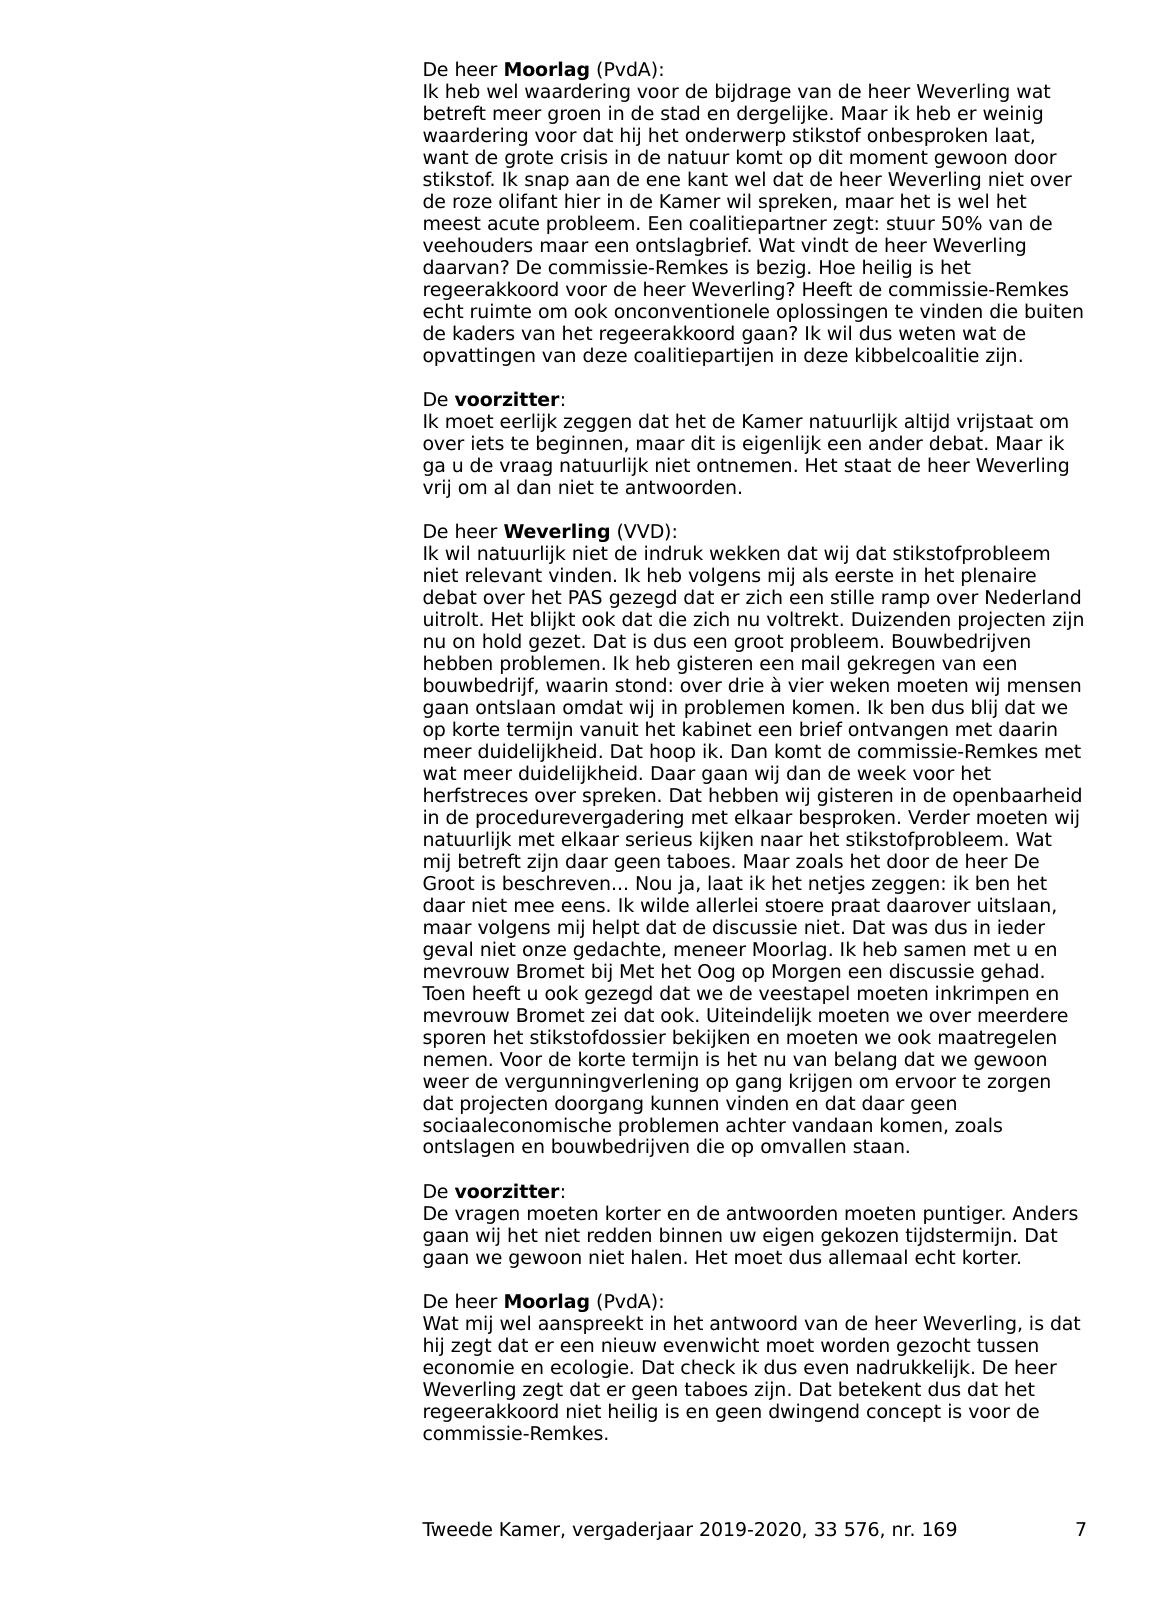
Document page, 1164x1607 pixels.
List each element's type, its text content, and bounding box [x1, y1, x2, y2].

text De heer Weverling (VVD): [422, 521, 1087, 543]
text De voorzitter: [422, 1181, 1087, 1203]
text Ik wil natuurlijk niet de indruk wekken dat wij dat stikstofprobleem niet relevant vinden. Ik heb volgens mij als eerste in het plenaire debat over het PAS gezegd dat er zich een stille ramp over Nederland uitrolt. Het blijkt ook dat die zich nu voltrekt. Duizenden projecten zijn nu on hold gezet. Dat is dus een groot probleem. Bouwbedrijven hebben problemen. Ik heb gisteren een mail gekregen van een bouwbedrijf, waarin stond: over drie à vier weken moeten wij mensen gaan ontslaan omdat wij in problemen komen. Ik ben dus blij dat we op korte termijn vanuit het kabinet een brief ontvangen met daarin meer duidelijkheid. Dat hoop ik. Dan komt de commissie-Remkes met wat meer duidelijkheid. Daar gaan wij dan de week voor het herfstreces over spreken. Dat hebben wij gisteren in de openbaarheid in de procedurevergadering met elkaar besproken. Verder moeten wij natuurlijk met elkaar serieus kijken naar het stikstofprobleem. Wat mij betreft zijn daar geen taboes. Maar zoals het door de heer De Groot is beschreven... Nou ja, laat ik het netjes zeggen: ik ben het daar niet mee eens. Ik wilde allerlei stoere praat daarover uitslaan, maar volgens mij helpt dat de discussie niet. Dat was dus in ieder geval niet onze gedachte, meneer Moorlag. Ik heb samen met u en mevrouw Bromet bij Met het Oog op Morgen een discussie gehad. Toen heeft u ook gezegd dat we de veestapel moeten inkrimpen en mevrouw Bromet zei dat ook. Uiteindelijk moeten we over meerdere sporen het stikstofdossier bekijken en moeten we ook maatregelen nemen. Voor de korte termijn is het nu van belang dat we gewoon weer de vergunningverlening op gang krijgen om ervoor te zorgen dat projecten doorgang kunnen vinden en dat daar geen sociaaleconomische problemen achter vandaan komen, zoals ontslagen en bouwbedrijven die op omvallen staan. [422, 543, 1087, 1158]
text De vragen moeten korter en de antwoorden moeten puntiger. Anders gaan wij het niet redden binnen uw eigen gekozen tijdstermijn. Dat gaan we gewoon niet halen. Het moet dus allemaal echt korter. [422, 1203, 1087, 1268]
text Wat mij wel aanspreekt in het antwoord van de heer Weverling, is dat hij zegt dat er een nieuw evenwicht moet worden gezocht tussen economie en ecologie. Dat check ik dus even nadrukkelijk. De heer Weverling zegt dat er geen taboes zijn. Dat betekent dus dat het regeerakkoord niet heilig is en geen dwingend concept is voor de commissie-Remkes. [422, 1313, 1087, 1444]
text Ik moet eerlijk zeggen dat het de Kamer natuurlijk altijd vrijstaat om over iets te beginnen, maar dit is eigenlijk een ander debat. Maar ik ga u de vraag natuurlijk niet ontnemen. Het staat de heer Weverling vrij om al dan niet te antwoorden. [422, 411, 1087, 499]
text De heer Moorlag (PvdA): [422, 59, 1087, 81]
text De voorzitter: [422, 389, 1087, 411]
text Ik heb wel waardering voor de bijdrage van de heer Weverling wat betreft meer groen in de stad en dergelijke. Maar ik heb er weinig waardering voor dat hij het onderwerp stikstof onbesproken laat, want de grote crisis in de natuur komt op dit moment gewoon door stikstof. Ik snap aan de ene kant wel dat de heer Weverling niet over de roze olifant hier in de Kamer wil spreken, maar het is wel het meest acute probleem. Een coalitiepartner zegt: stuur 50% van de veehouders maar een ontslagbrief. Wat vindt de heer Weverling daarvan? De commissie-Remkes is bezig. Hoe heilig is het regeerakkoord voor de heer Weverling? Heeft de commissie-Remkes echt ruimte om ook onconventionele oplossingen te vinden die buiten de kaders van het regeerakkoord gaan? Ik wil dus weten wat de opvattingen van deze coalitiepartijen in deze kibbelcoalitie zijn. [422, 81, 1087, 367]
text De heer Moorlag (PvdA): [422, 1291, 1087, 1313]
